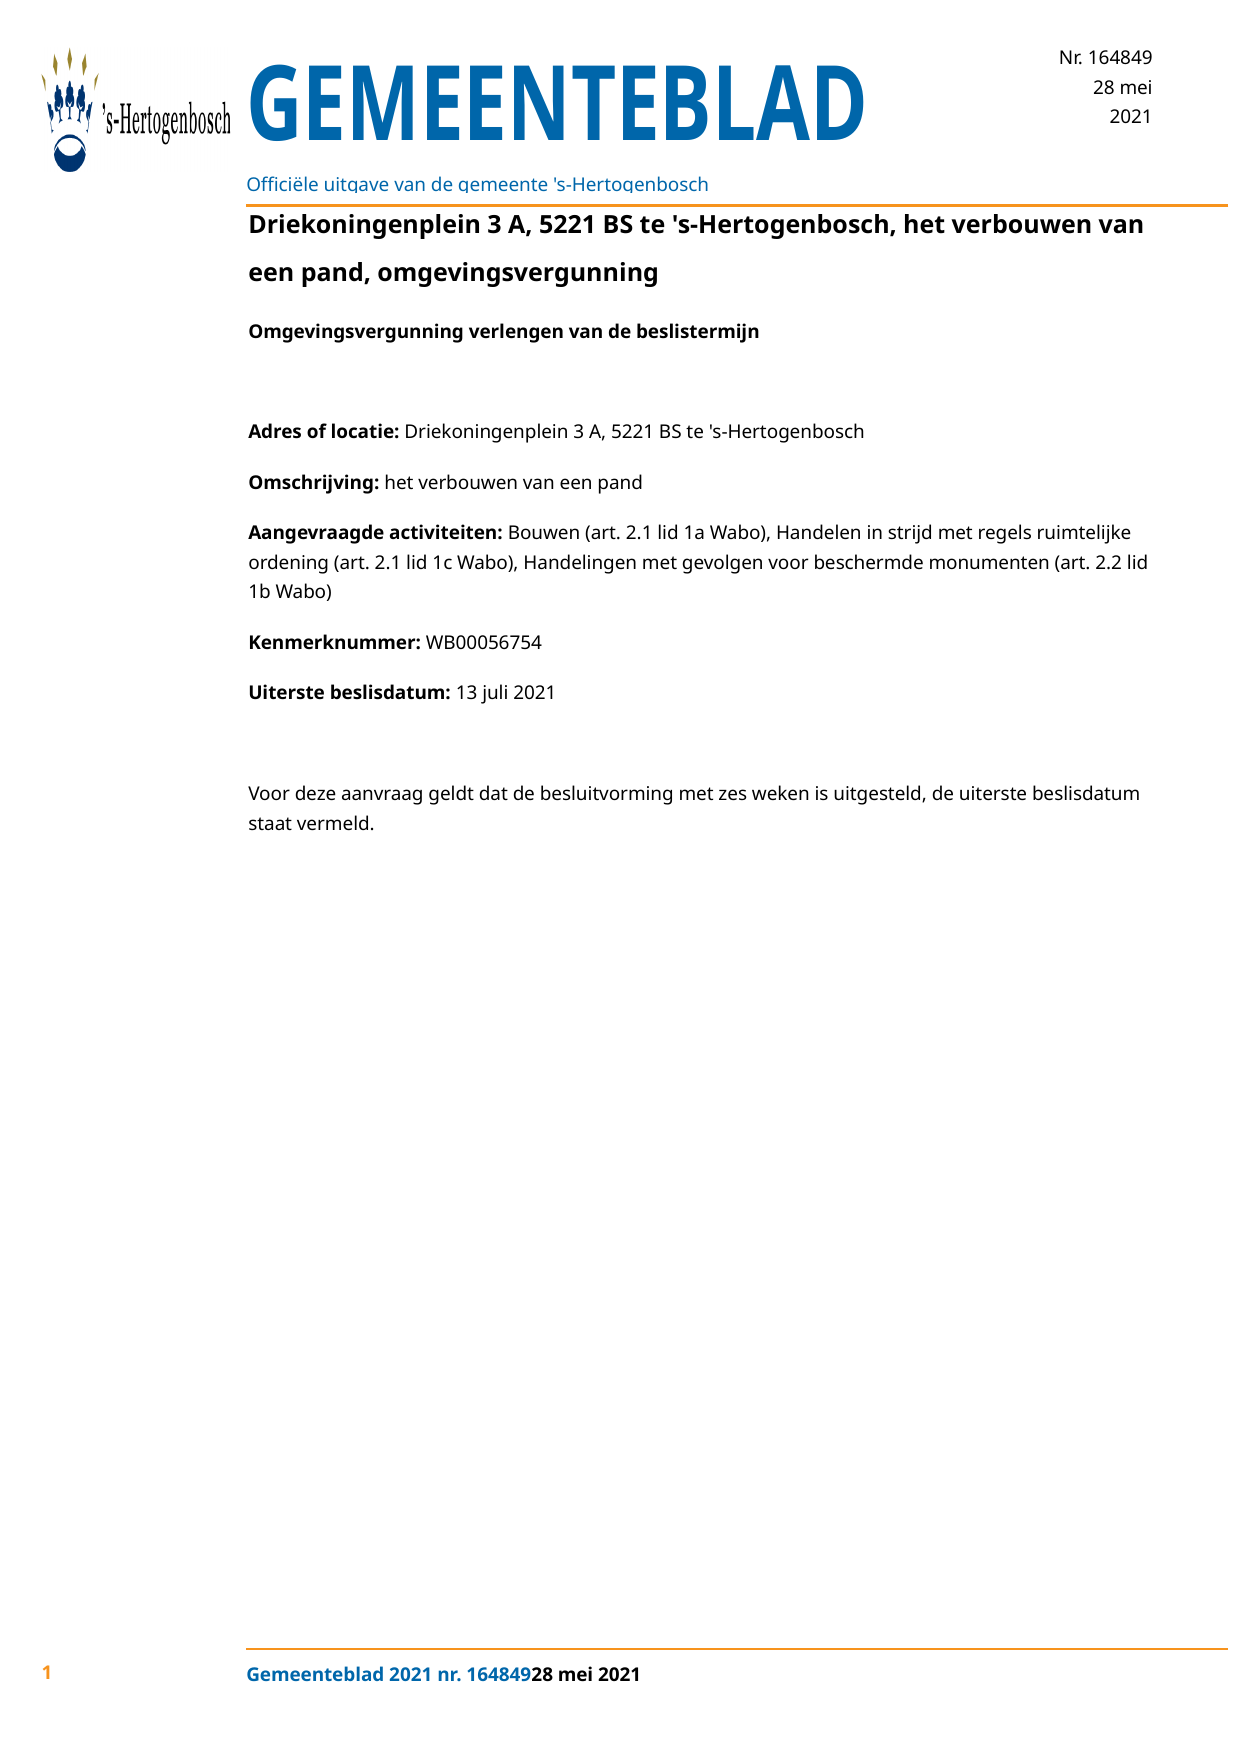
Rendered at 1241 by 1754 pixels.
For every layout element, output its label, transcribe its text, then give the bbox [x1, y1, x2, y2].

text Omschrijving: het verbouwen van een pand [248, 469, 1152, 495]
text Driekoningenplein 3 A, 5221 BS te 's-Hertogenbosch, het verbouwen van een pand, omgevingsvergunning [248, 207, 1152, 288]
text Aangevraagde activiteiten: Bouwen (art. 2.1 lid 1a Wabo), Handelen in strijd met regels ruimtelijke ordening (art. 2.1 lid 1c Wabo), Handelingen met gevolgen voor beschermde monumenten (art. 2.2 lid 1b Wabo) [248, 519, 1152, 604]
text Kenmerknummer: WB00056754 [248, 629, 1152, 655]
text Adres of locatie: Driekoningenplein 3 A, 5221 BS te 's-Hertogenbosch [248, 419, 1152, 444]
text Uiterste beslisdatum: 13 juli 2021 [248, 679, 1152, 705]
text Voor deze aanvraag geldt dat de besluitvorming met zes weken is uitgesteld, de uiterste beslisdatum staat vermeld. [248, 780, 1152, 836]
picture [41, 47, 231, 172]
text Omgevingsvergunning verlengen van de beslistermijn [248, 318, 1152, 344]
